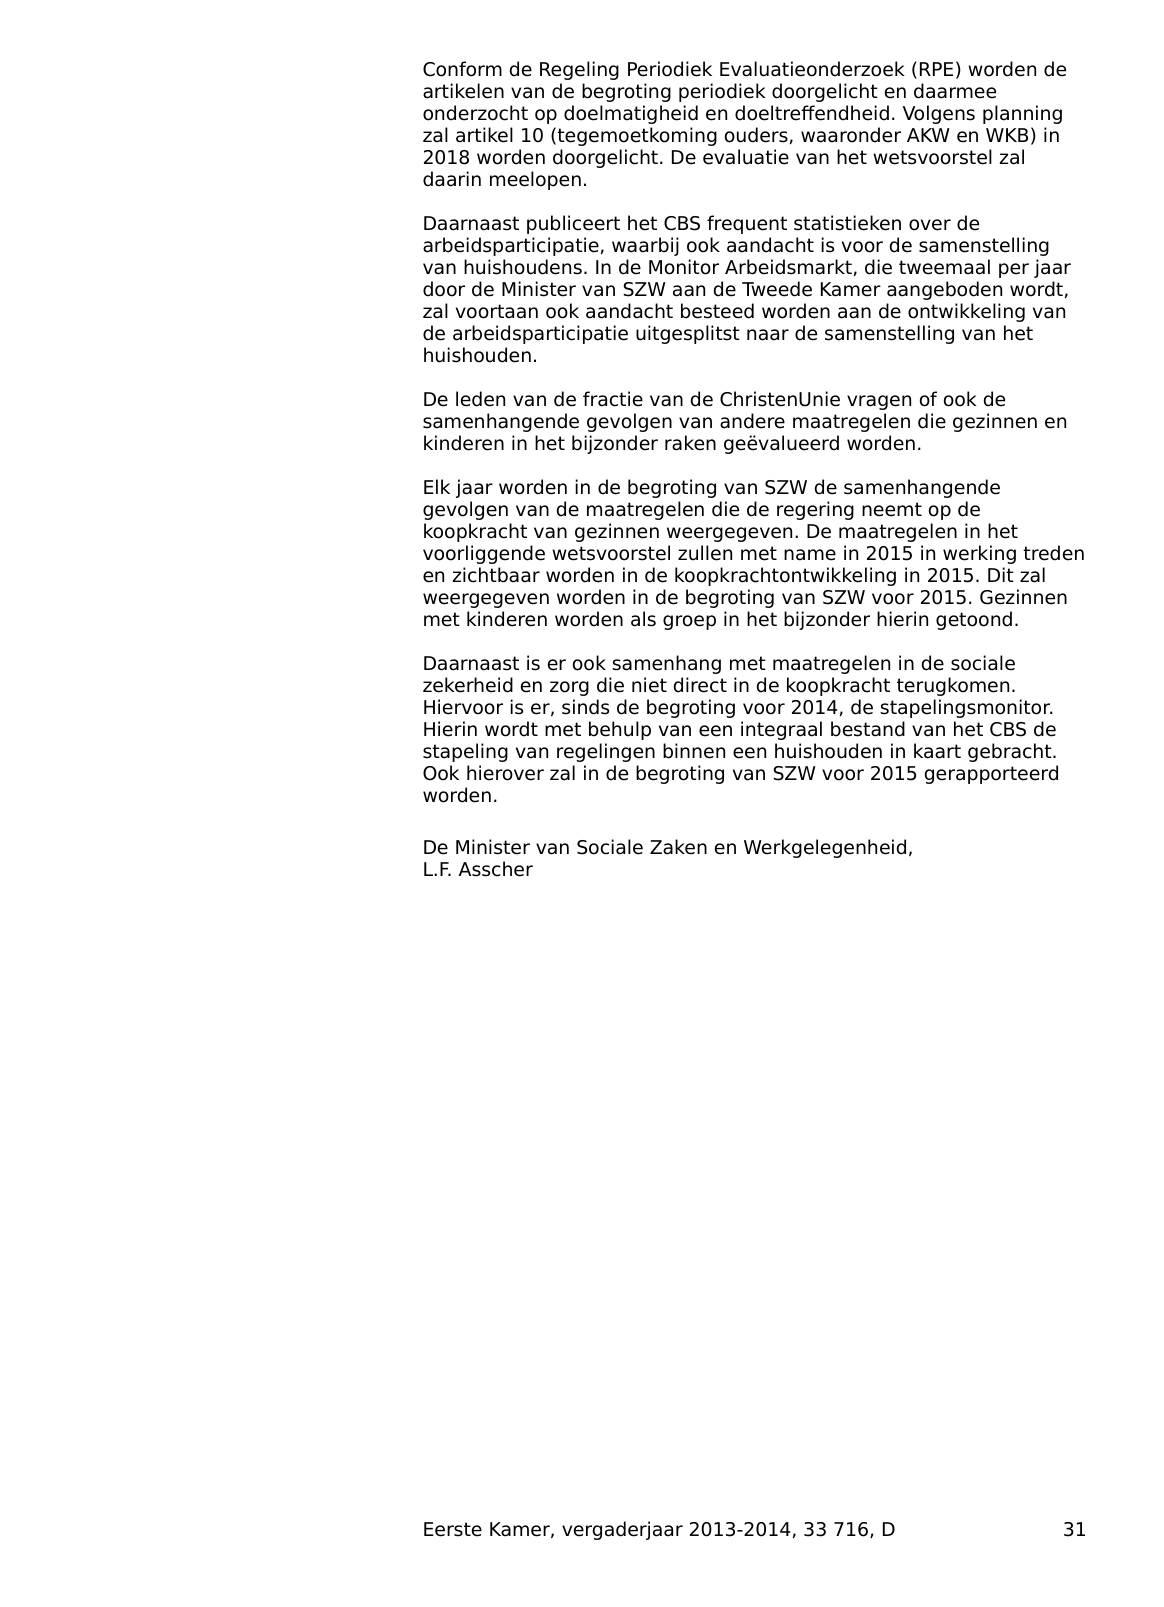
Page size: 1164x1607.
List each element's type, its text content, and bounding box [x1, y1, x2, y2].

text De Minister van Sociale Zaken en Werkgelegenheid, L.F. Asscher [422, 837, 1087, 881]
text De leden van de fractie van de ChristenUnie vragen of ook de samenhangende gevolgen van andere maatregelen die gezinnen en kinderen in het bijzonder raken geëvalueerd worden. [422, 389, 1087, 455]
text Conform de Regeling Periodiek Evaluatieonderzoek (RPE) worden de artikelen van de begroting periodiek doorgelicht en daarmee onderzocht op doelmatigheid en doeltreffendheid. Volgens planning zal artikel 10 (tegemoetkoming ouders, waaronder AKW en WKB) in 2018 worden doorgelicht. De evaluatie van het wetsvoorstel zal daarin meelopen. [422, 59, 1087, 191]
text Daarnaast is er ook samenhang met maatregelen in de sociale zekerheid en zorg die niet direct in de koopkracht terugkomen. Hiervoor is er, sinds de begroting voor 2014, de stapelingsmonitor. Hierin wordt met behulp van een integraal bestand van het CBS de stapeling van regelingen binnen een huishouden in kaart gebracht. Ook hierover zal in de begroting van SZW voor 2015 gerapporteerd worden. [422, 653, 1087, 807]
text Elk jaar worden in de begroting van SZW de samenhangende gevolgen van de maatregelen die de regering neemt op de koopkracht van gezinnen weergegeven. De maatregelen in het voorliggende wetsvoorstel zullen met name in 2015 in werking treden en zichtbaar worden in de koopkrachtontwikkeling in 2015. Dit zal weergegeven worden in de begroting van SZW voor 2015. Gezinnen met kinderen worden als groep in het bijzonder hierin getoond. [422, 477, 1087, 631]
text Daarnaast publiceert het CBS frequent statistieken over de arbeidsparticipatie, waarbij ook aandacht is voor de samenstelling van huishoudens. In de Monitor Arbeidsmarkt, die tweemaal per jaar door de Minister van SZW aan de Tweede Kamer aangeboden wordt, zal voortaan ook aandacht besteed worden aan de ontwikkeling van de arbeidsparticipatie uitgesplitst naar de samenstelling van het huishouden. [422, 213, 1087, 367]
